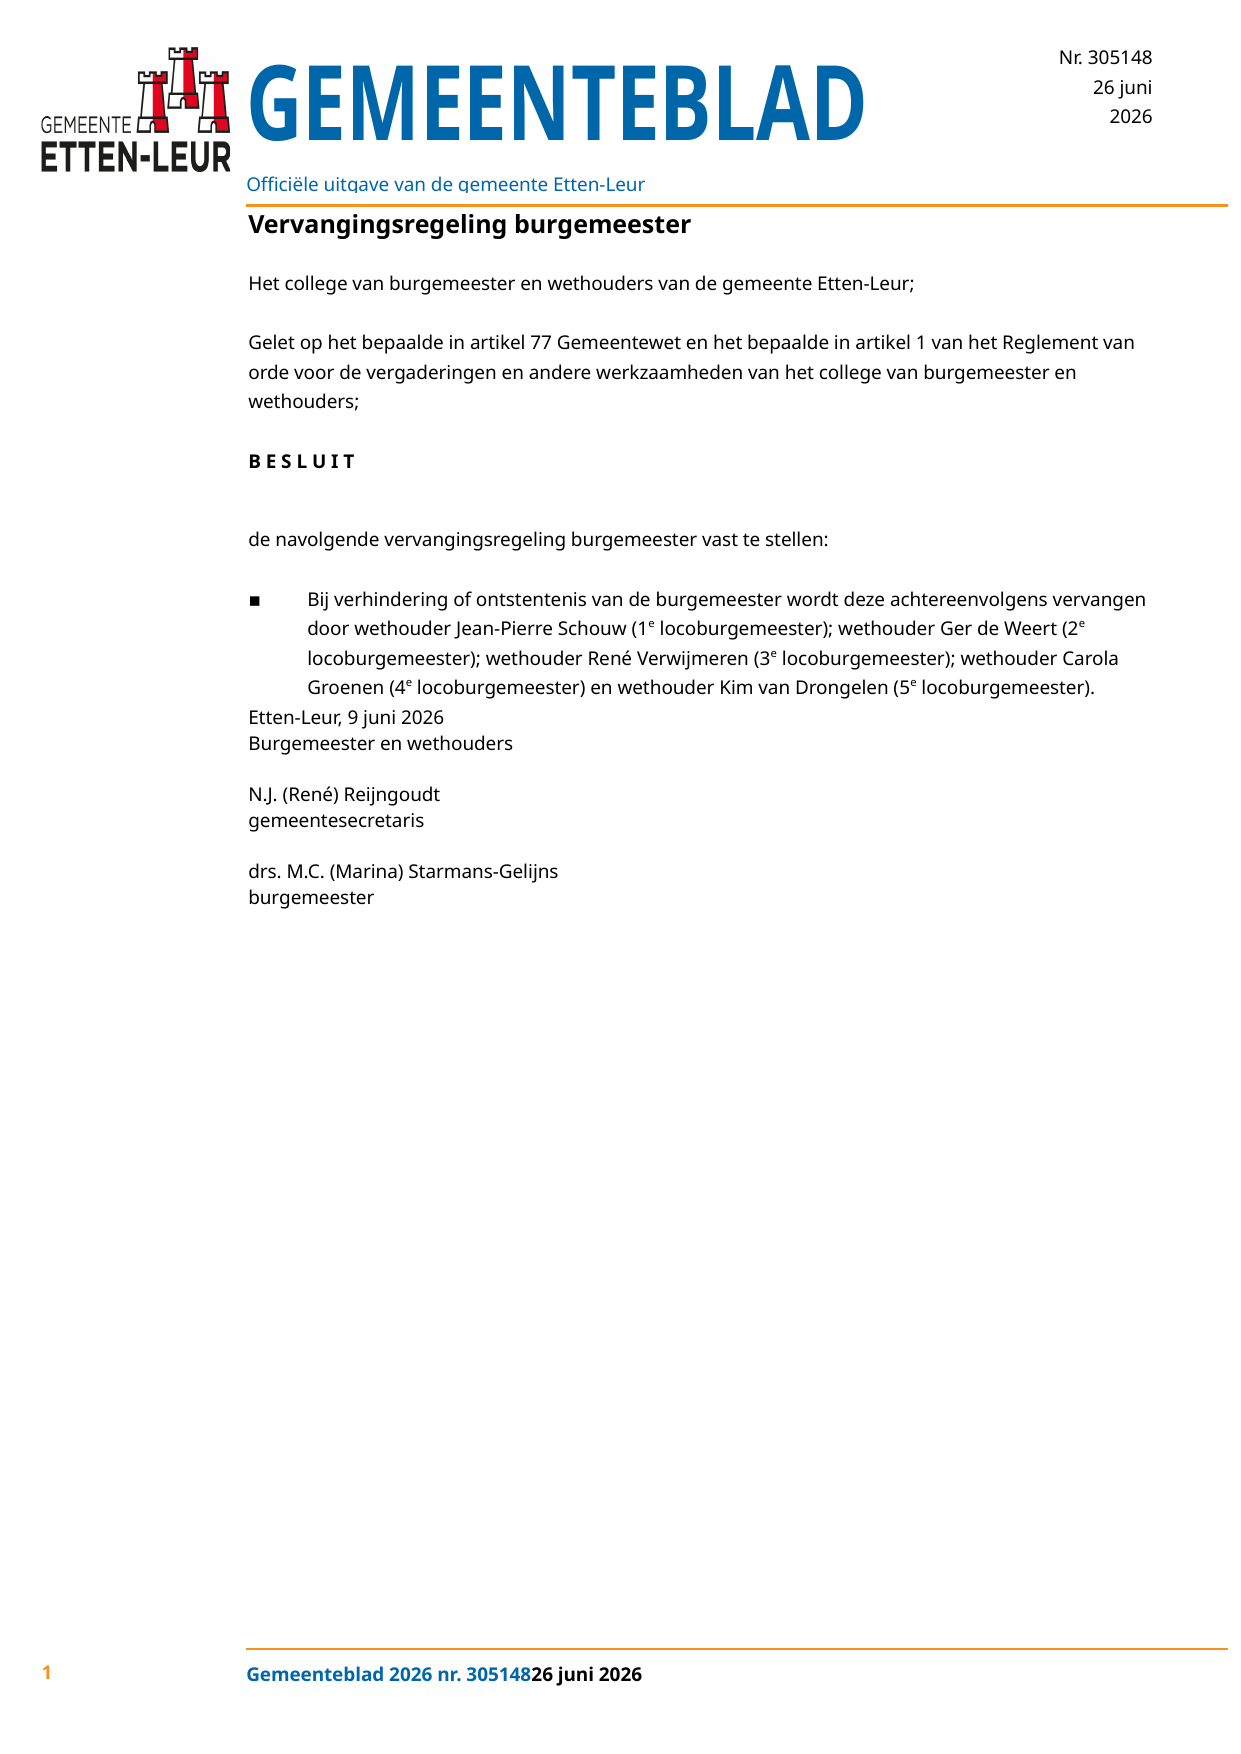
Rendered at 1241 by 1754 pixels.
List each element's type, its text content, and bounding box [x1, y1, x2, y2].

text Etten-Leur, 9 juni 2026 [248, 704, 1152, 730]
picture [41, 47, 231, 172]
text Burgemeester en wethouders [248, 730, 1152, 756]
text N.J. (René) Reijngoudt [248, 781, 1152, 807]
text gemeentesecretaris [248, 807, 1152, 833]
text drs. M.C. (Marina) Starmans-Gelijns [248, 858, 1152, 884]
text Het college van burgemeester en wethouders van de gemeente Etten-Leur; [248, 270, 1152, 296]
text de navolgende vervangingsregeling burgemeester vast te stellen: [248, 527, 1152, 552]
text Gelet op het bepaalde in artikel 77 Gemeentewet en het bepaalde in artikel 1 van het Reglement van orde voor de vergaderingen en andere werkzaamheden van het college van burgemeester en wethouders; [248, 329, 1152, 414]
text Vervangingsregeling burgemeester [248, 207, 1152, 241]
text B E S L U I T [248, 448, 1152, 473]
list Bij verhindering of ontstentenis van de burgemeester wordt deze achtereenvolgens vervangen door wethouder Jean-Pierre Schouw (1e locoburgemeester); wethouder Ger de Weert (2e locoburgemeester); wethouder René Verwijmeren (3e locoburgemeester); wethouder Carola Groenen (4e locoburgemeester) en wethouder Kim van Drongelen (5e locoburgemeester). [248, 586, 1152, 700]
text burgemeester [248, 884, 1152, 910]
